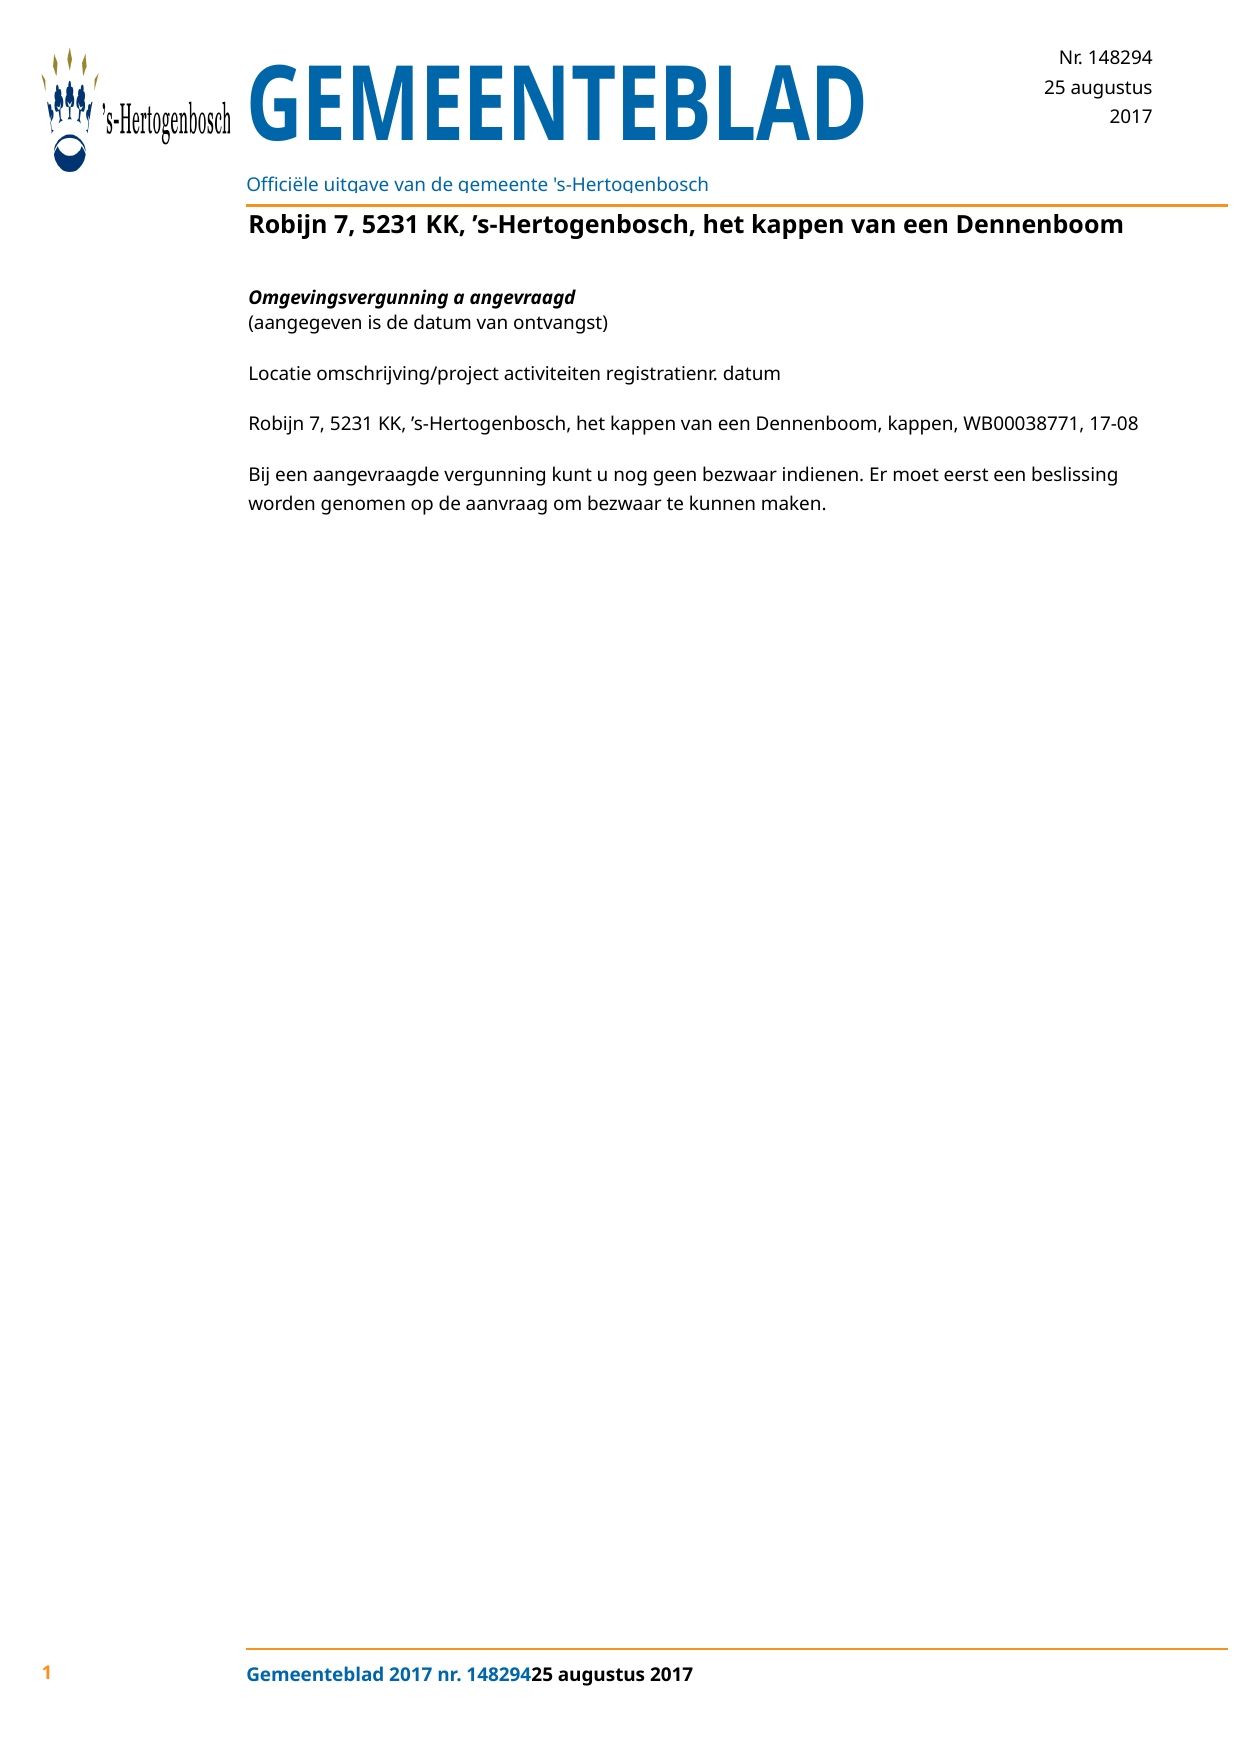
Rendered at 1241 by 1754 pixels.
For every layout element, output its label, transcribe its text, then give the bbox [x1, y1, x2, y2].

text Omgevingsvergunning a angevraagd [248, 284, 1152, 309]
text (aangegeven is de datum van ontvangst) [248, 309, 1152, 335]
text Robijn 7, 5231 KK, ’s-Hertogenbosch, het kappen van een Dennenboom, kappen, WB00038771, 17-08 [248, 410, 1152, 436]
picture [41, 47, 231, 172]
text Bij een aangevraagde vergunning kunt u nog geen bezwaar indienen. Er moet eerst een beslissing worden genomen op de aanvraag om bezwaar te kunnen maken. [248, 461, 1152, 516]
text Robijn 7, 5231 KK, ’s-Hertogenbosch, het kappen van een Dennenboom [248, 207, 1152, 241]
text Locatie omschrijving/project activiteiten registratienr. datum [248, 360, 1152, 386]
